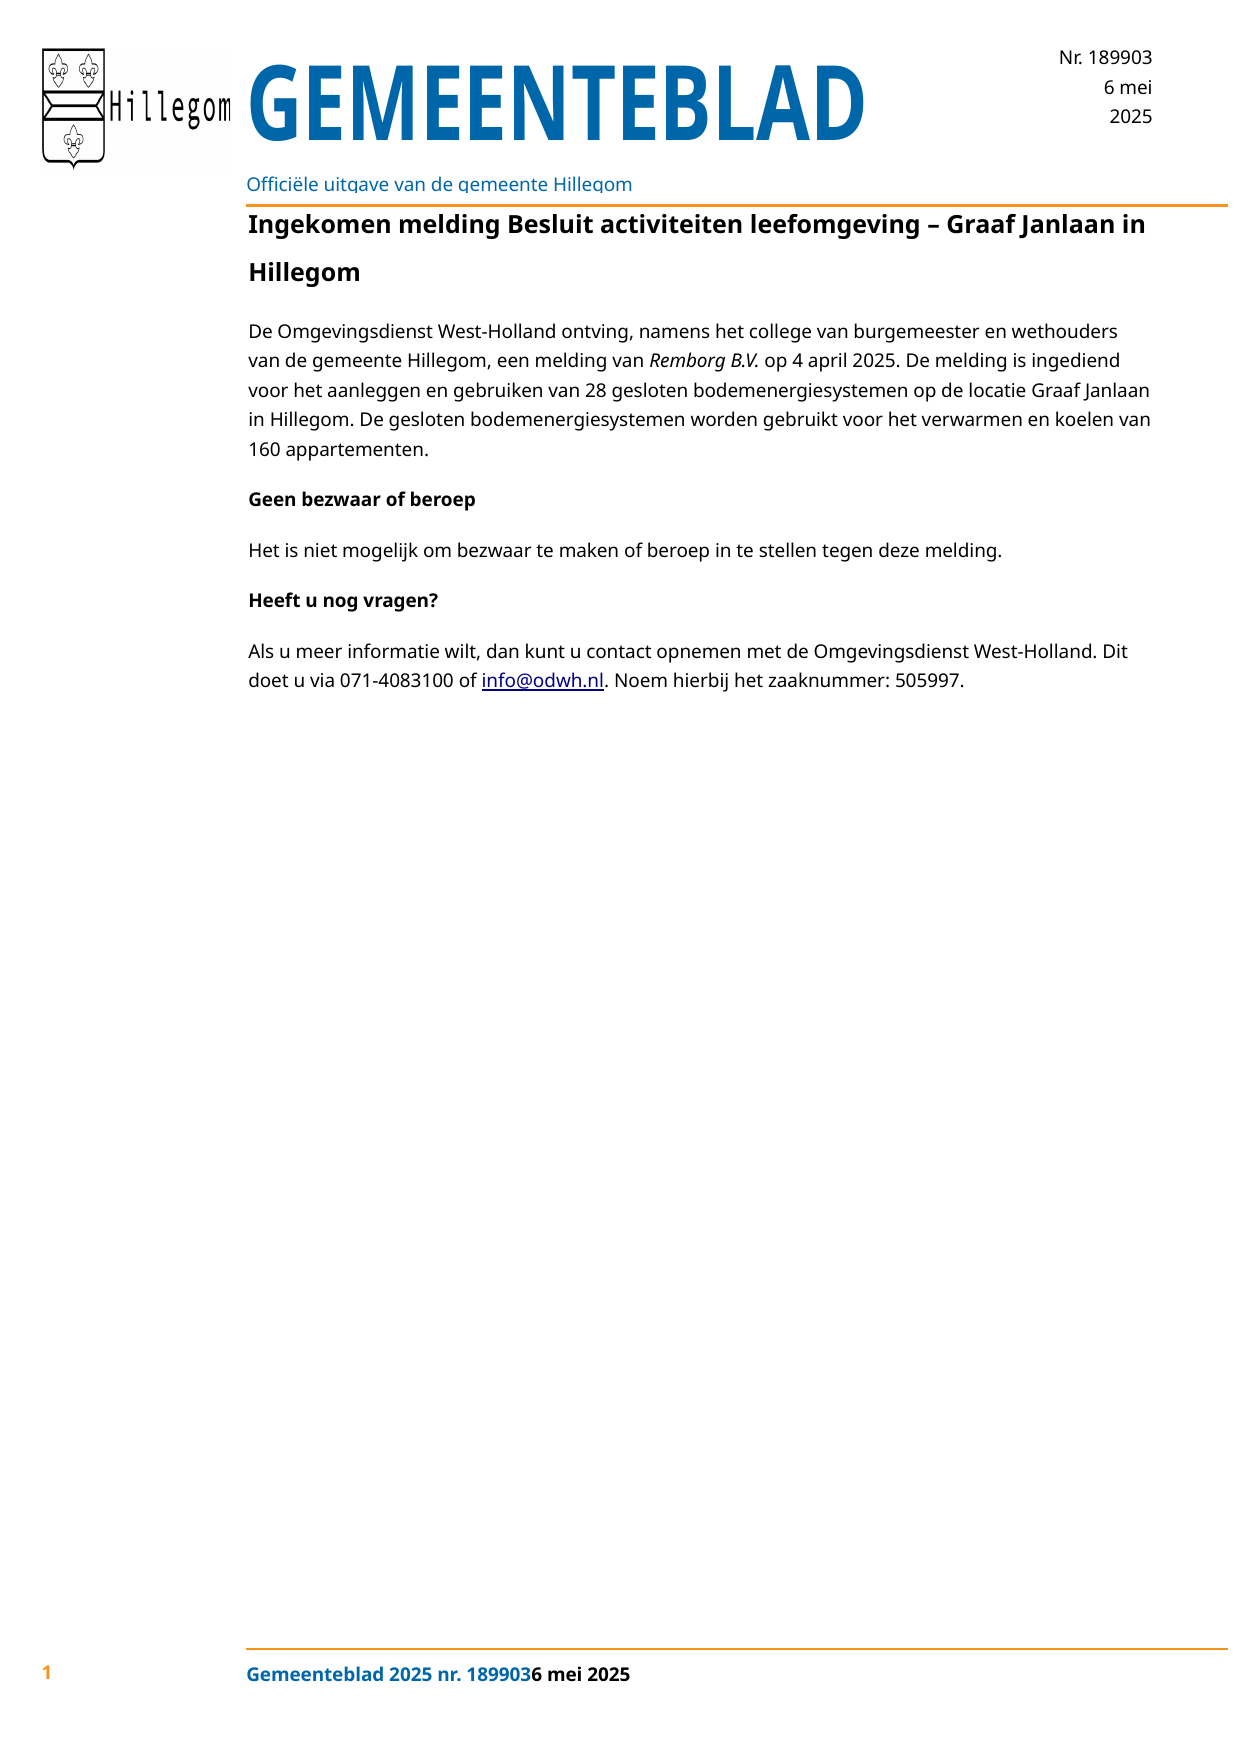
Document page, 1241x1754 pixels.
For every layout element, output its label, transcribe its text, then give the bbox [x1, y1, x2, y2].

picture [41, 47, 231, 172]
text De Omgevingsdienst West-Holland ontving, namens het college van burgemeester en wethouders van de gemeente Hillegom, een melding van Remborg B.V. op 4 april 2025. De melding is ingediend voor het aanleggen en gebruiken van 28 gesloten bodemenergiesystemen op de locatie Graaf Janlaan in Hillegom. De gesloten bodemenergiesystemen worden gebruikt voor het verwarmen en koelen van 160 appartementen. [248, 318, 1152, 462]
text Geen bezwaar of beroep [248, 487, 1152, 512]
text Als u meer informatie wilt, dan kunt u contact opnemen met de Omgevingsdienst West-Holland. Dit doet u via 071-4083100 of info@odwh.nl. Noem hierbij het zaaknummer: 505997. [248, 638, 1152, 693]
text Ingekomen melding Besluit activiteiten leefomgeving – Graaf Janlaan in Hillegom [248, 207, 1152, 288]
text Het is niet mogelijk om bezwaar te maken of beroep in te stellen tegen deze melding. [248, 537, 1152, 563]
text Heeft u nog vragen? [248, 587, 1152, 613]
